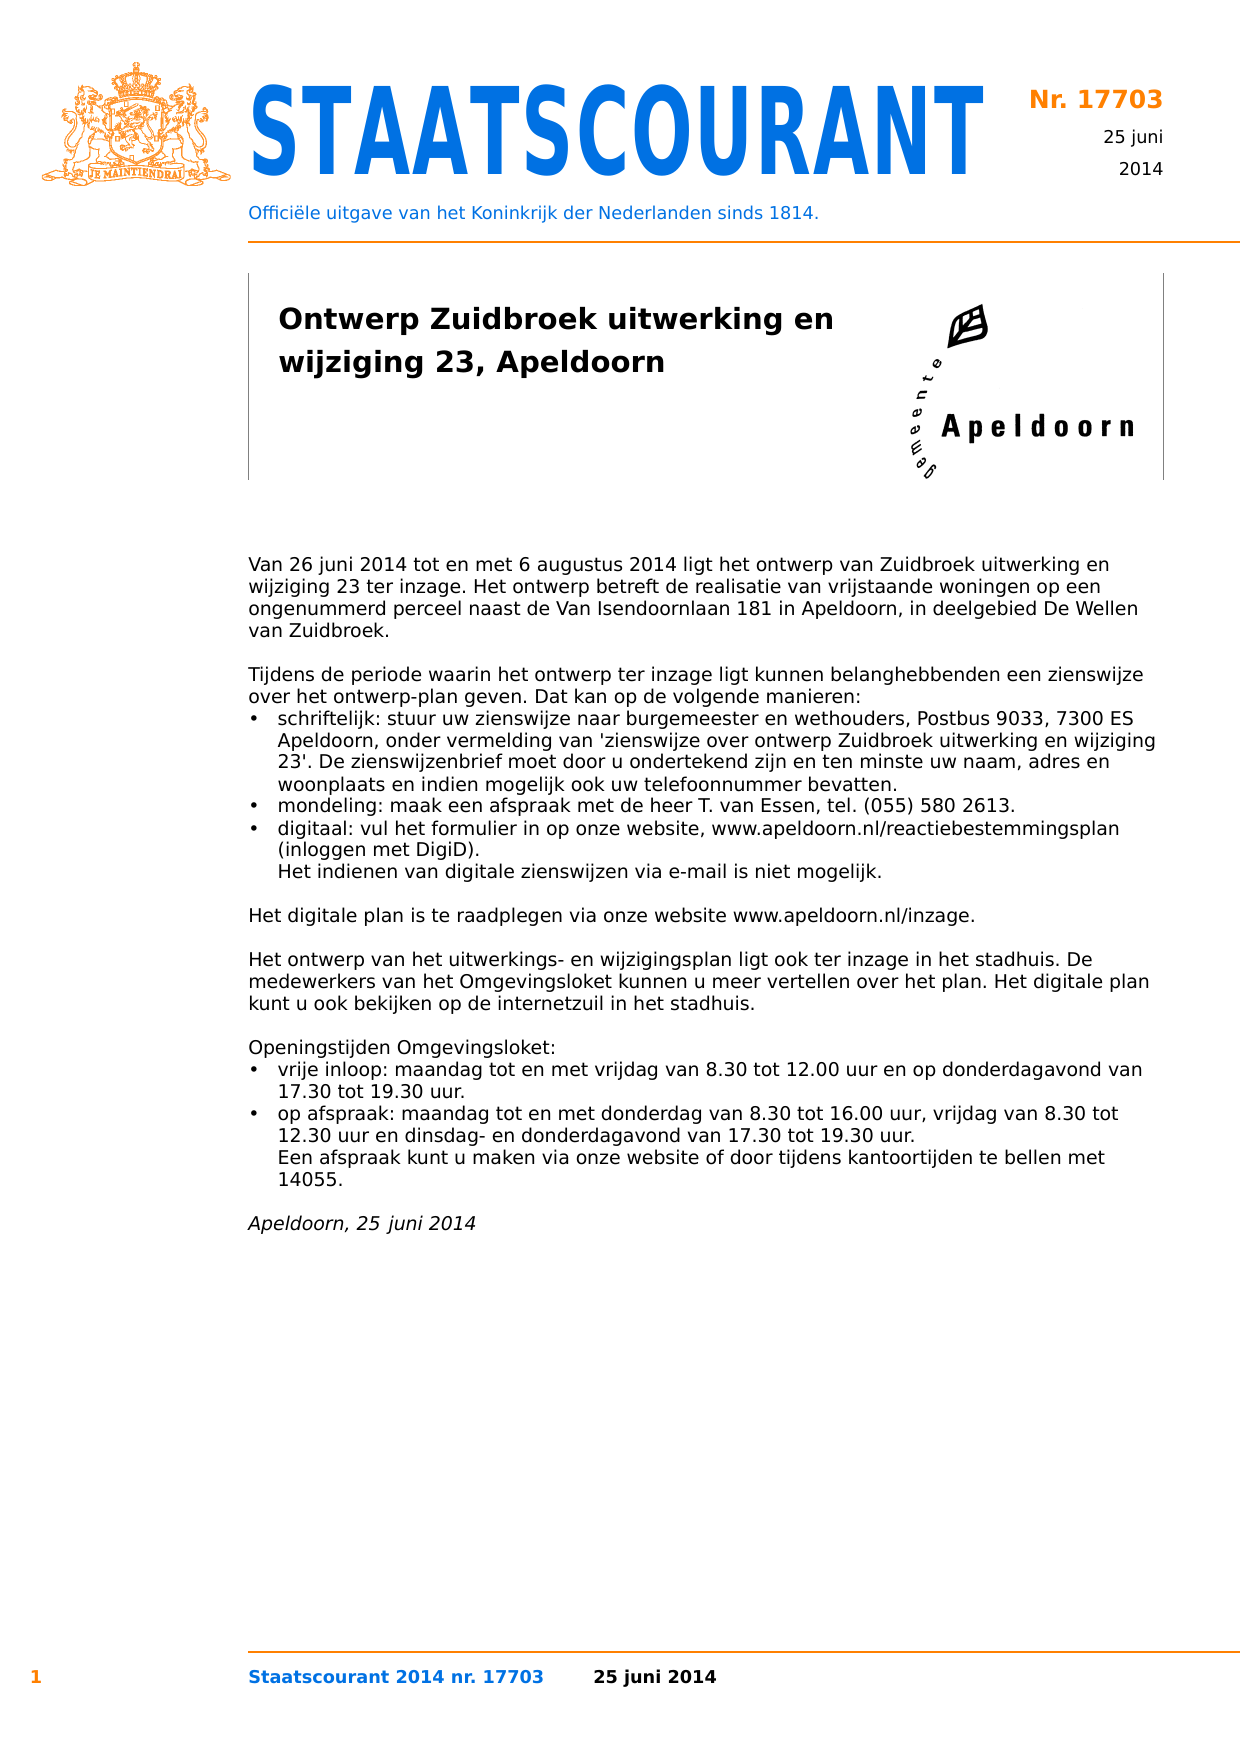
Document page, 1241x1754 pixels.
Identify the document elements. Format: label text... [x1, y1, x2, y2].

table_header Nr. 17703 [998, 62, 1240, 121]
text • digitaal: vul het formulier in op onze website, www.apeldoorn.nl/reactiebestemmingsplan (inloggen met DigiD). [248, 817, 1163, 861]
picture [909, 302, 1134, 480]
text • mondeling: maak een afspraak met de heer T. van Essen, tel. (055) 580 2613. [248, 795, 1163, 817]
text Openingstijden Omgevingsloket: [248, 1037, 1163, 1059]
text Een afspraak kunt u maken via onze website of door tijdens kantoortijden te bellen met 14055. [277, 1147, 1163, 1191]
text Het digitale plan is te raadplegen via onze website www.apeldoorn.nl/inzage. [248, 905, 1163, 927]
text Apeldoorn, 25 juni 2014 [248, 1213, 1163, 1234]
text Het indienen van digitale zienswijzen via e-mail is niet mogelijk. [277, 861, 1163, 883]
table_cell 2014 [998, 153, 1240, 203]
text Tijdens de periode waarin het ontwerp ter inzage ligt kunnen belanghebbenden een zienswijze over het ontwerp-plan geven. Dat kan op de volgende manieren: [248, 663, 1163, 707]
table_header STAATSCOURANT [248, 62, 998, 203]
table_header [25, 62, 248, 241]
text • schriftelijk: stuur uw zienswijze naar burgemeester en wethouders, Postbus 9033, 7300 ES Apeldoorn, onder vermelding van 'zienswijze over ontwerp Zuidbroek uitwerking en wijziging 23'. De zienswijzenbrief moet door u ondertekend zijn en ten minste uw naam, adres en woonplaats en indien mogelijk ook uw telefoonnummer bevatten. [248, 707, 1163, 795]
picture [41, 62, 231, 186]
text Van 26 juni 2014 tot en met 6 augustus 2014 ligt het ontwerp van Zuidbroek uitwerking en wijziging 23 ter inzage. Het ontwerp betreft de realisatie van vrijstaande woningen op een ongenummerd perceel naast de Van Isendoornlaan 181 in Apeldoorn, in deelgebied De Wellen van Zuidbroek. [248, 554, 1163, 642]
text • op afspraak: maandag tot en met donderdag van 8.30 tot 16.00 uur, vrijdag van 8.30 tot 12.30 uur en dinsdag- en donderdagavond van 17.30 tot 19.30 uur. [248, 1103, 1163, 1147]
text Het ontwerp van het uitwerkings- en wijzigingsplan ligt ook ter inzage in het stadhuis. De medewerkers van het Omgevingsloket kunnen u meer vertellen over het plan. Het digitale plan kunt u ook bekijken op de internetzuil in het stadhuis. [248, 949, 1163, 1015]
table_cell 25 juni [998, 121, 1240, 153]
table_cell Officiële uitgave van het Koninkrijk der Nederlanden sinds 1814. [248, 203, 1240, 241]
subtitle Ontwerp Zuidbroek uitwerking en wijziging 23, Apeldoorn [249, 273, 1163, 480]
text • vrije inloop: maandag tot en met vrijdag van 8.30 tot 12.00 uur en op donderdagavond van 17.30 tot 19.30 uur. [248, 1059, 1163, 1103]
